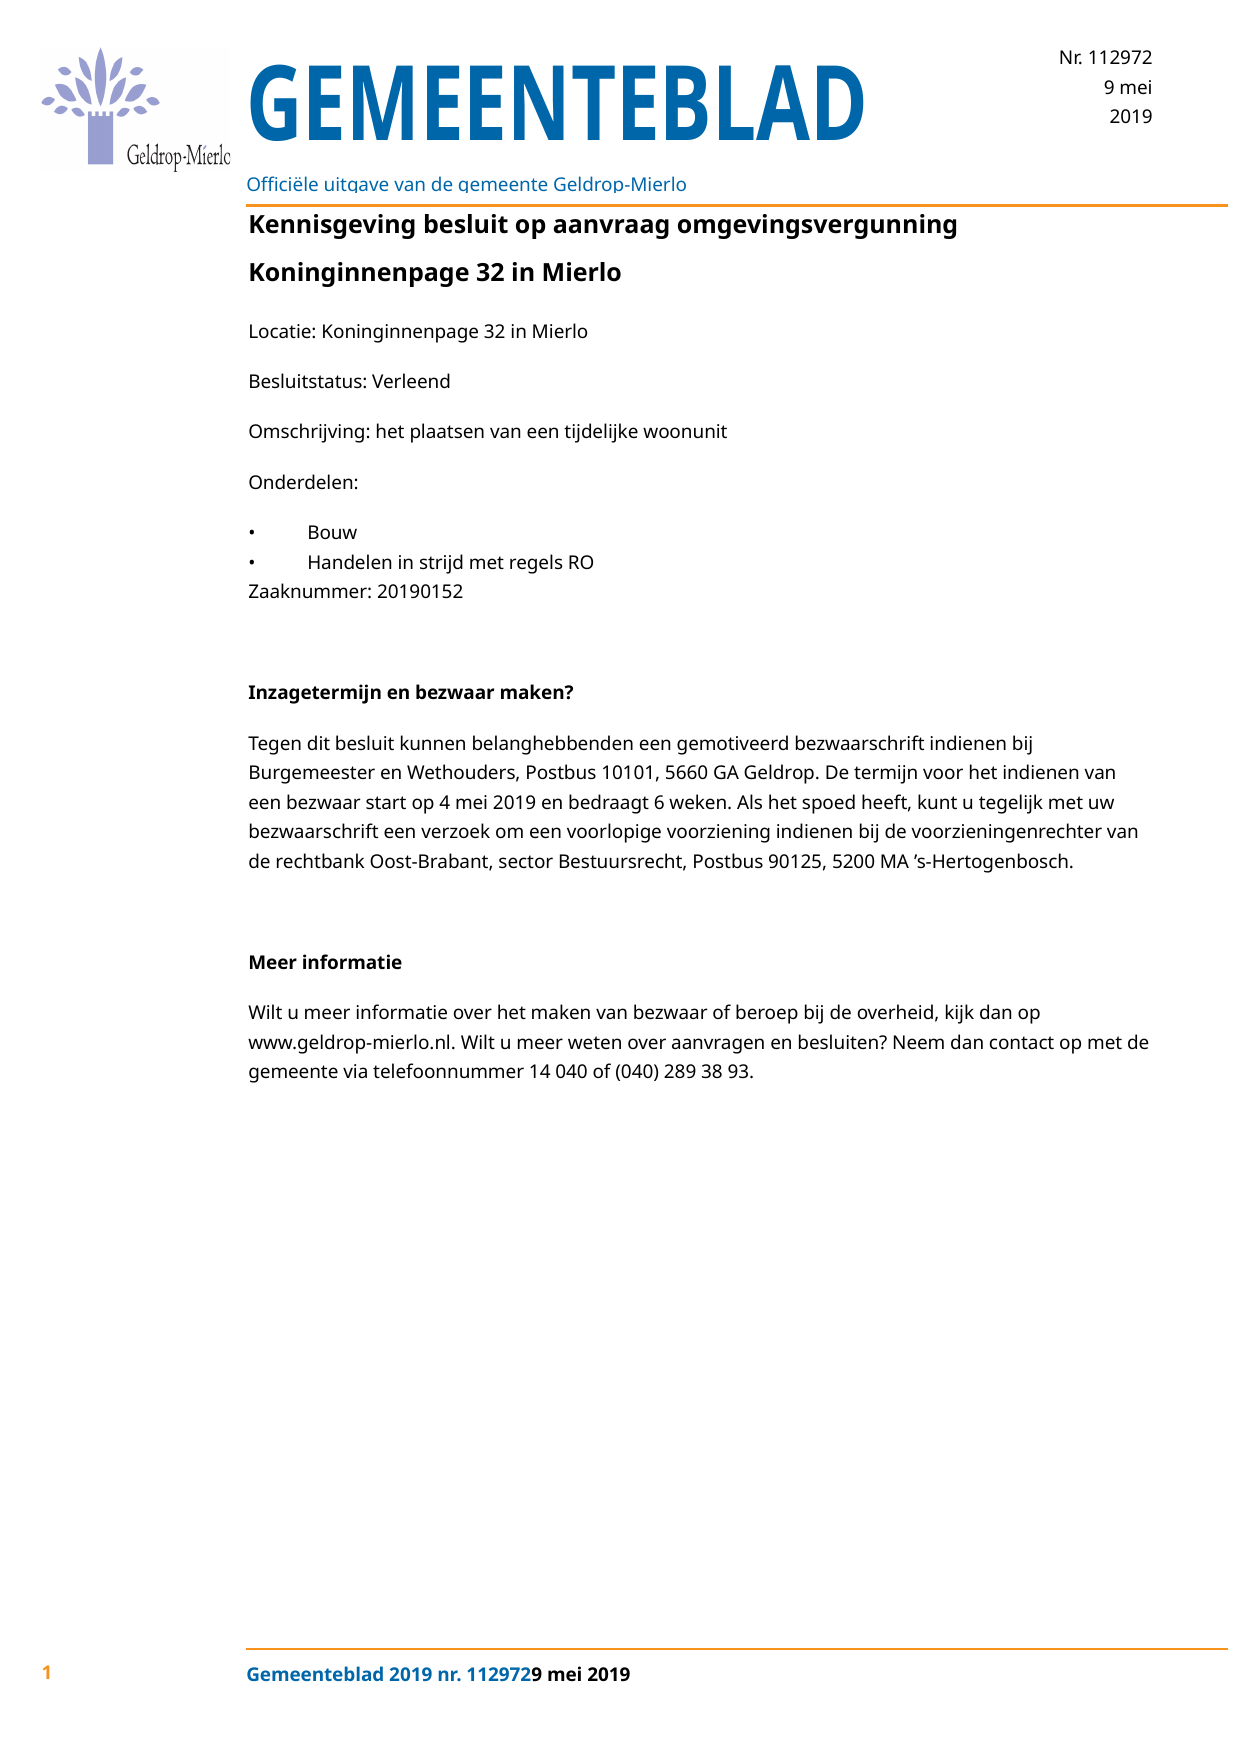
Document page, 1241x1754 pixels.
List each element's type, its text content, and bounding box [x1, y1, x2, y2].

list Bouw [248, 519, 1152, 545]
list Handelen in strijd met regels RO [248, 549, 1152, 575]
text Onderdelen: [248, 469, 1152, 495]
text Besluitstatus: Verleend [248, 368, 1152, 394]
text Inzagetermijn en bezwaar maken? [248, 679, 1152, 705]
picture [41, 47, 231, 172]
text Locatie: Koninginnenpage 32 in Mierlo [248, 318, 1152, 344]
text Meer informatie [248, 949, 1152, 975]
text Zaaknummer: 20190152 [248, 579, 1152, 604]
text Omschrijving: het plaatsen van een tijdelijke woonunit [248, 419, 1152, 444]
text Tegen dit besluit kunnen belanghebbenden een gemotiveerd bezwaarschrift indienen bij Burgemeester en Wethouders, Postbus 10101, 5660 GA Geldrop. De termijn voor het indienen van een bezwaar start op 4 mei 2019 en bedraagt 6 weken. Als het spoed heeft, kunt u tegelijk met uw bezwaarschrift een verzoek om een voorlopige voorziening indienen bij de voorzieningenrechter van de rechtbank Oost-Brabant, sector Bestuursrecht, Postbus 90125, 5200 MA ’s-Hertogenbosch. [248, 730, 1152, 874]
text Wilt u meer informatie over het maken van bezwaar of beroep bij de overheid, kijk dan op www.geldrop-mierlo.nl. Wilt u meer weten over aanvragen en besluiten? Neem dan contact op met de gemeente via telefoonnummer 14 040 of (040) 289 38 93. [248, 999, 1152, 1084]
text Kennisgeving besluit op aanvraag omgevingsvergunning Koninginnenpage 32 in Mierlo [248, 207, 1152, 288]
